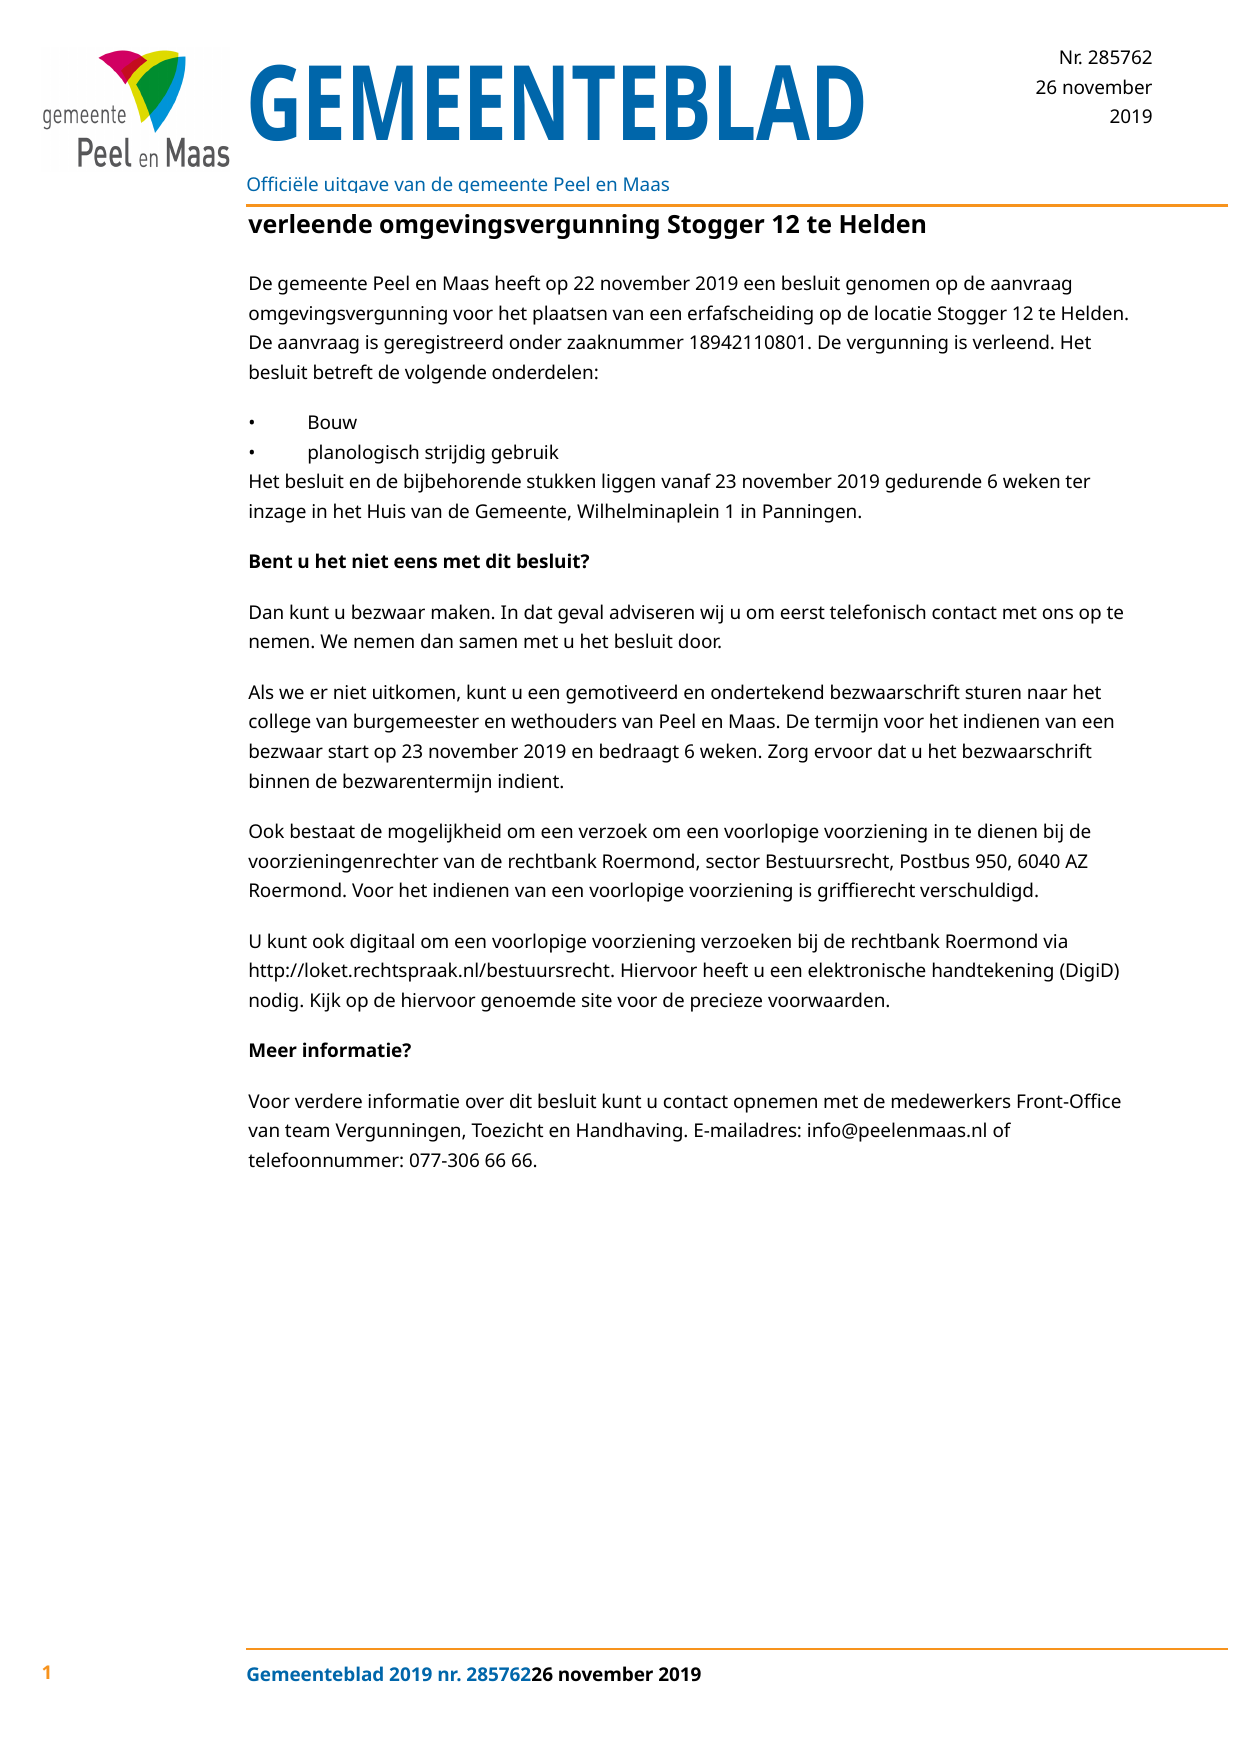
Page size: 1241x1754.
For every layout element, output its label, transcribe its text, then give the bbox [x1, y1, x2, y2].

text Voor verdere informatie over dit besluit kunt u contact opnemen met de medewerkers Front-Office van team Vergunningen, Toezicht en Handhaving. E-mailadres: info@peelenmaas.nl of telefoonnummer: 077-306 66 66. [248, 1088, 1152, 1173]
text Het besluit en de bijbehorende stukken liggen vanaf 23 november 2019 gedurende 6 weken ter inzage in het Huis van de Gemeente, Wilhelminaplein 1 in Panningen. [248, 469, 1152, 524]
text Bent u het niet eens met dit besluit? [248, 549, 1152, 574]
text Als we er niet uitkomen, kunt u een gemotiveerd en ondertekend bezwaarschrift sturen naar het college van burgemeester en wethouders van Peel en Maas. De termijn voor het indienen van een bezwaar start op 23 november 2019 en bedraagt 6 weken. Zorg ervoor dat u het bezwaarschrift binnen de bezwarentermijn indient. [248, 679, 1152, 793]
picture [41, 47, 231, 172]
text U kunt ook digitaal om een voorlopige voorziening verzoeken bij de rechtbank Roermond via http://loket.rechtspraak.nl/bestuursrecht. Hiervoor heeft u een elektronische handtekening (DigiD) nodig. Kijk op de hiervoor genoemde site voor de precieze voorwaarden. [248, 928, 1152, 1013]
text De gemeente Peel en Maas heeft op 22 november 2019 een besluit genomen op de aanvraag omgevingsvergunning voor het plaatsen van een erfafscheiding op de locatie Stogger 12 te Helden. De aanvraag is geregistreerd onder zaaknummer 18942110801. De vergunning is verleend. Het besluit betreft de volgende onderdelen: [248, 270, 1152, 385]
list Bouw [248, 409, 1152, 435]
text Meer informatie? [248, 1037, 1152, 1063]
list planologisch strijdig gebruik [248, 439, 1152, 465]
text Ook bestaat de mogelijkheid om een verzoek om een voorlopige voorziening in te dienen bij de voorzieningenrechter van de rechtbank Roermond, sector Bestuursrecht, Postbus 950, 6040 AZ Roermond. Voor het indienen van een voorlopige voorziening is griffierecht verschuldigd. [248, 818, 1152, 903]
text verleende omgevingsvergunning Stogger 12 te Helden [248, 207, 1152, 241]
text Dan kunt u bezwaar maken. In dat geval adviseren wij u om eerst telefonisch contact met ons op te nemen. We nemen dan samen met u het besluit door. [248, 599, 1152, 654]
